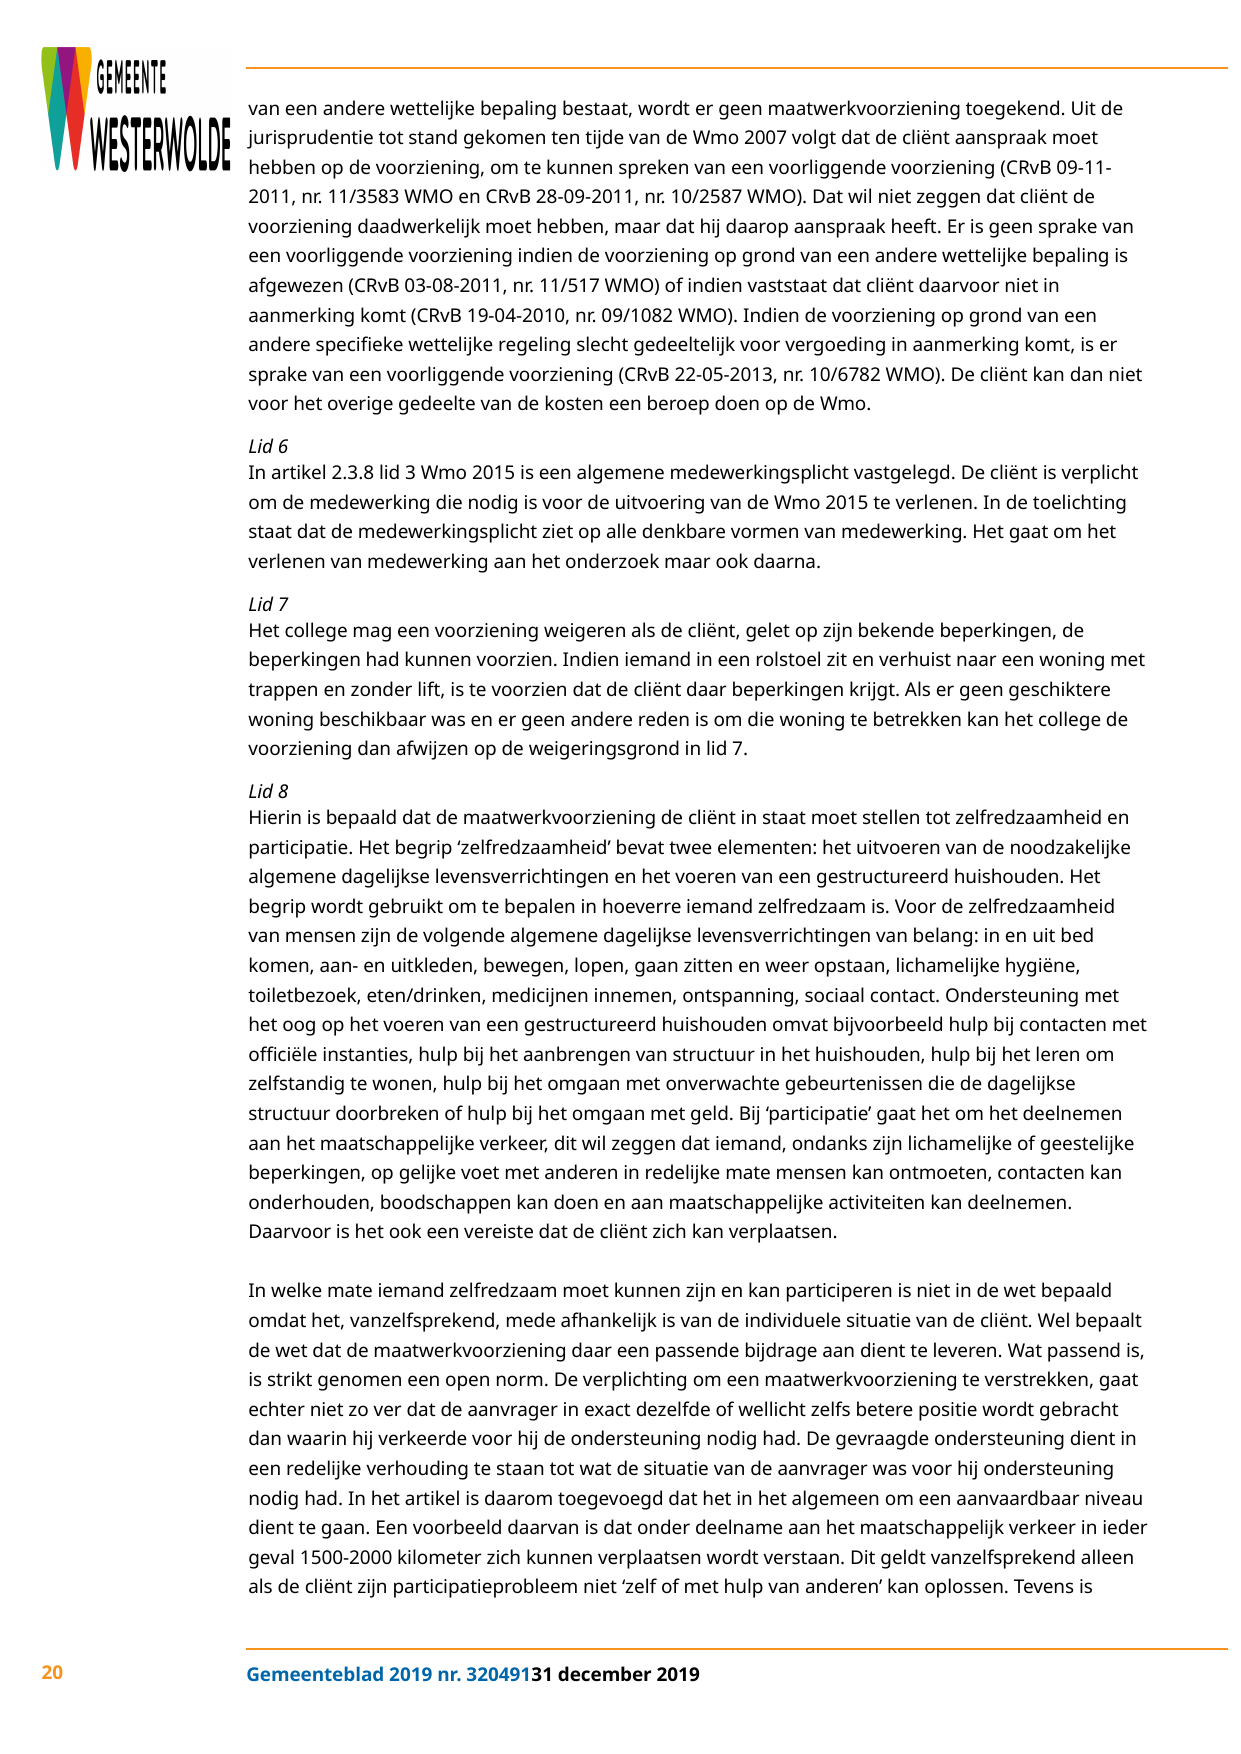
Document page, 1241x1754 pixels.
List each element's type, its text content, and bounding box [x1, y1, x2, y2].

picture [41, 47, 231, 172]
text In artikel 2.3.8 lid 3 Wmo 2015 is een algemene medewerkingsplicht vastgelegd. De cliënt is verplicht om de medewerking die nodig is voor de uitvoering van de Wmo 2015 te verlenen. In de toelichting staat dat de medewerkingsplicht ziet op alle denkbare vormen van medewerking. Het gaat om het verlenen van medewerking aan het onderzoek maar ook daarna. [248, 459, 1152, 574]
text Het college mag een voorziening weigeren als de cliënt, gelet op zijn bekende beperkingen, de beperkingen had kunnen voorzien. Indien iemand in een rolstoel zit en verhuist naar een woning met trappen en zonder lift, is te voorzien dat de cliënt daar beperkingen krijgt. Als er geen geschiktere woning beschikbaar was en er geen andere reden is om die woning te betrekken kan het college de voorziening dan afwijzen op de weigeringsgrond in lid 7. [248, 617, 1152, 761]
text In welke mate iemand zelfredzaam moet kunnen zijn en kan participeren is niet in de wet bepaald omdat het, vanzelfsprekend, mede afhankelijk is van de individuele situatie van de cliënt. Wel bepaalt de wet dat de maatwerkvoorziening daar een passende bijdrage aan dient te leveren. Wat passend is, is strikt genomen een open norm. De verplichting om een maatwerkvoorziening te verstrekken, gaat echter niet zo ver dat de aanvrager in exact dezelfde of wellicht zelfs betere positie wordt gebracht dan waarin hij verkeerde voor hij de ondersteuning nodig had. De gevraagde ondersteuning dient in een redelijke verhouding te staan tot wat de situatie van de aanvrager was voor hij ondersteuning nodig had. In het artikel is daarom toegevoegd dat het in het algemeen om een aanvaardbaar niveau dient te gaan. Een voorbeeld daarvan is dat onder deelname aan het maatschappelijk verkeer in ieder geval 1500-2000 kilometer zich kunnen verplaatsen wordt verstaan. Dit geldt vanzelfsprekend alleen als de cliënt zijn participatieprobleem niet ‘zelf of met hulp van anderen’ kan oplossen. Tevens is [248, 1278, 1152, 1599]
text van een andere wettelijke bepaling bestaat, wordt er geen maatwerkvoorziening toegekend. Uit de jurisprudentie tot stand gekomen ten tijde van de Wmo 2007 volgt dat de cliënt aanspraak moet hebben op de voorziening, om te kunnen spreken van een voorliggende voorziening (CRvB 09-11-2011, nr. 11/3583 WMO en CRvB 28-09-2011, nr. 10/2587 WMO). Dat wil niet zeggen dat cliënt de voorziening daadwerkelijk moet hebben, maar dat hij daarop aanspraak heeft. Er is geen sprake van een voorliggende voorziening indien de voorziening op grond van een andere wettelijke bepaling is afgewezen (CRvB 03-08-2011, nr. 11/517 WMO) of indien vaststaat dat cliënt daarvoor niet in aanmerking komt (CRvB 19-04-2010, nr. 09/1082 WMO). Indien de voorziening op grond van een andere specifieke wettelijke regeling slecht gedeeltelijk voor vergoeding in aanmerking komt, is er sprake van een voorliggende voorziening (CRvB 22-05-2013, nr. 10/6782 WMO). De cliënt kan dan niet voor het overige gedeelte van de kosten een beroep doen op de Wmo. [248, 95, 1152, 416]
text Lid 8 [248, 778, 1152, 804]
text Lid 7 [248, 591, 1152, 617]
text Hierin is bepaald dat de maatwerkvoorziening de cliënt in staat moet stellen tot zelfredzaamheid en participatie. Het begrip ‘zelfredzaamheid’ bevat twee elementen: het uitvoeren van de noodzakelijke algemene dagelijkse levensverrichtingen en het voeren van een gestructureerd huishouden. Het begrip wordt gebruikt om te bepalen in hoeverre iemand zelfredzaam is. Voor de zelfredzaamheid van mensen zijn de volgende algemene dagelijkse levensverrichtingen van belang: in en uit bed komen, aan- en uitkleden, bewegen, lopen, gaan zitten en weer opstaan, lichamelijke hygiëne, toiletbezoek, eten/drinken, medicijnen innemen, ontspanning, sociaal contact. Ondersteuning met het oog op het voeren van een gestructureerd huishouden omvat bijvoorbeeld hulp bij contacten met officiële instanties, hulp bij het aanbrengen van structuur in het huishouden, hulp bij het leren om zelfstandig te wonen, hulp bij het omgaan met onverwachte gebeurtenissen die de dagelijkse structuur doorbreken of hulp bij het omgaan met geld. Bij ‘participatie’ gaat het om het deelnemen aan het maatschappelijke verkeer, dit wil zeggen dat iemand, ondanks zijn lichamelijke of geestelijke beperkingen, op gelijke voet met anderen in redelijke mate mensen kan ontmoeten, contacten kan onderhouden, boodschappen kan doen en aan maatschappelijke activiteiten kan deelnemen. Daarvoor is het ook een vereiste dat de cliënt zich kan verplaatsen. [248, 804, 1152, 1244]
text Lid 6 [248, 434, 1152, 459]
